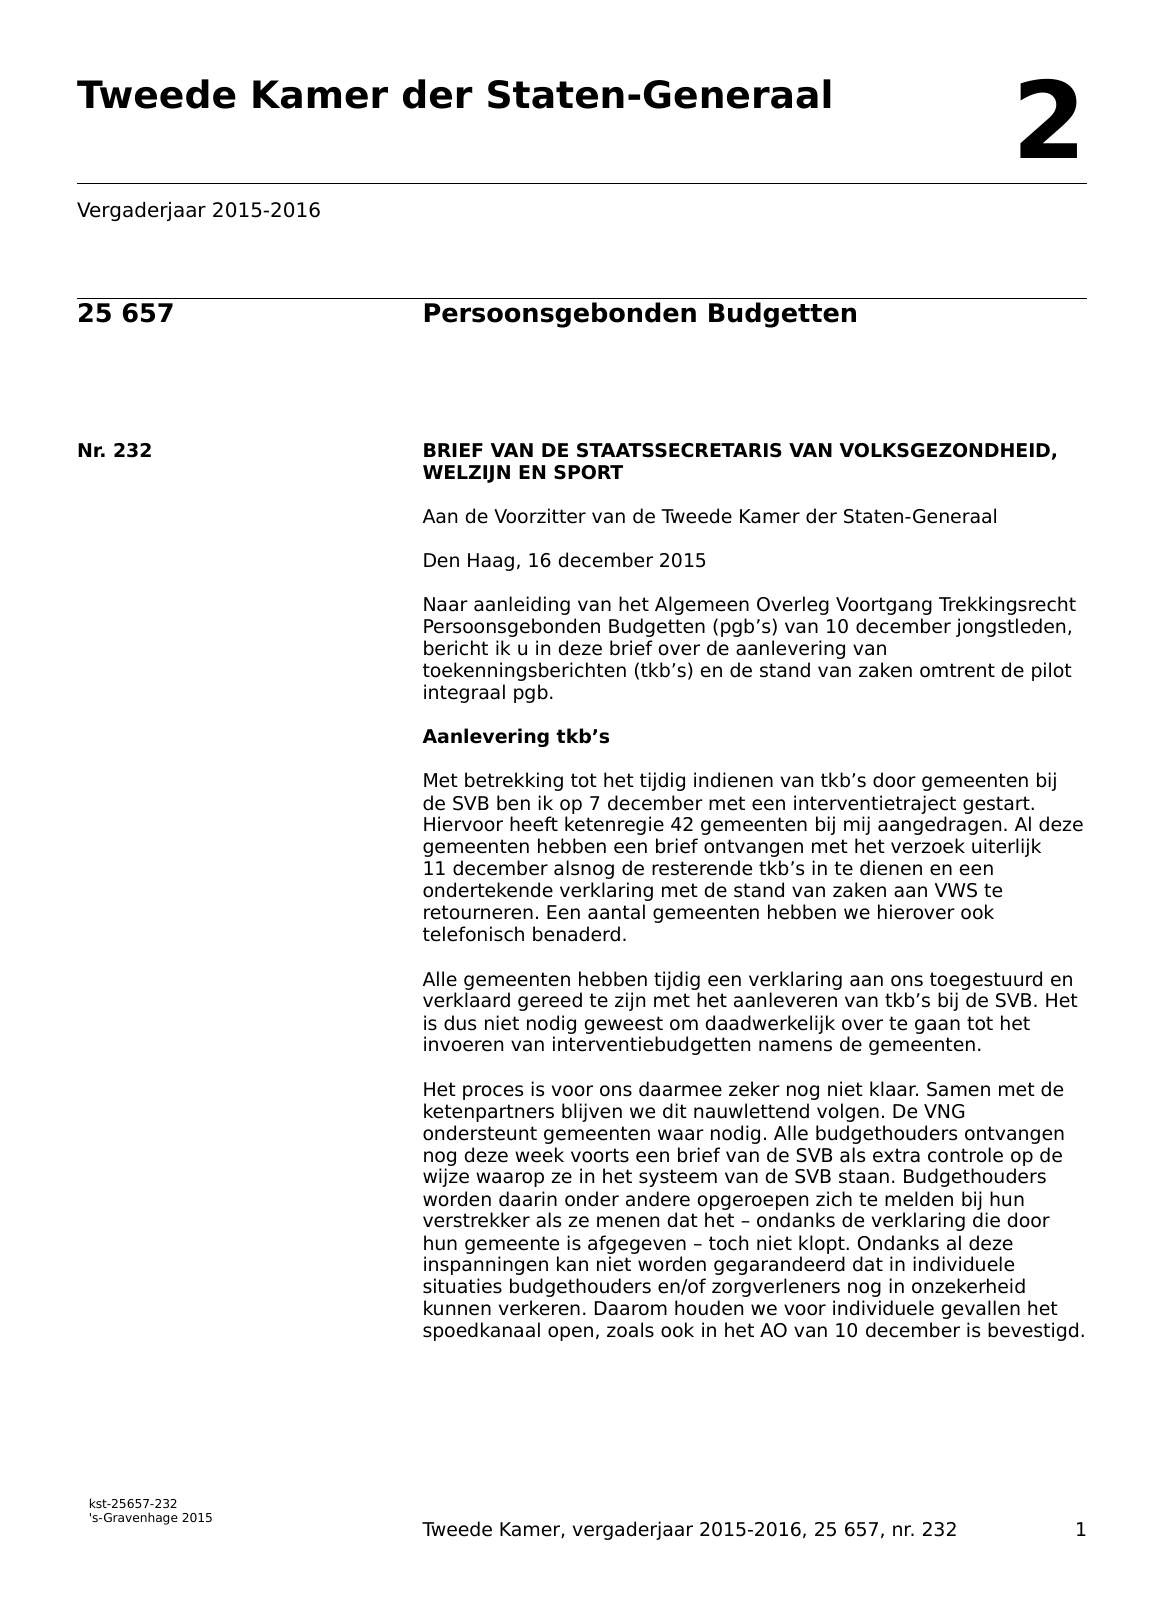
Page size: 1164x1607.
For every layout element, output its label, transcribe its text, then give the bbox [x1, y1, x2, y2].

text Aan de Voorzitter van de Tweede Kamer der Staten-Generaal [422, 506, 1087, 528]
text Het proces is voor ons daarmee zeker nog niet klaar. Samen met de ketenpartners blijven we dit nauwlettend volgen. De VNG ondersteunt gemeenten waar nodig. Alle budgethouders ontvangen nog deze week voorts een brief van de SVB als extra controle op de wijze waarop ze in het systeem van de SVB staan. Budgethouders worden daarin onder andere opgeroepen zich te melden bij hun verstrekker als ze menen dat het – ondanks de verklaring die door hun gemeente is afgegeven – toch niet klopt. Ondanks al deze inspanningen kan niet worden gegarandeerd dat in individuele situaties budgethouders en/of zorgverleners nog in onzekerheid kunnen verkeren. Daarom houden we voor individuele gevallen het spoedkanaal open, zoals ook in het AO van 10 december is bevestigd. [422, 1078, 1087, 1342]
subtitle Nr. 232 BRIEF VAN DE STAATSSECRETARIS VAN VOLKSGEZONDHEID, WELZIJN EN SPORT [77, 440, 1087, 484]
text Naar aanleiding van het Algemeen Overleg Voortgang Trekkingsrecht Persoonsgebonden Budgetten (pgb’s) van 10 december jongstleden, bericht ik u in deze brief over de aanlevering van toekenningsberichten (tkb’s) en de stand van zaken omtrent de pilot integraal pgb. [422, 594, 1087, 704]
subtitle 25 657 Persoonsgebonden Budgetten [77, 299, 1087, 329]
text kst-25657-232 [88, 1497, 323, 1511]
text Met betrekking tot het tijdig indienen van tkb’s door gemeenten bij de SVB ben ik op 7 december met een interventietraject gestart. Hiervoor heeft ketenregie 42 gemeenten bij mij aangedragen. Al deze gemeenten hebben een brief ontvangen met het verzoek uiterlijk 11 december alsnog de resterende tkb’s in te dienen en een ondertekende verklaring met de stand van zaken aan VWS te retourneren. Een aantal gemeenten hebben we hierover ook telefonisch benaderd. [422, 770, 1087, 946]
text 's-Gravenhage 2015 [88, 1511, 323, 1525]
text Alle gemeenten hebben tijdig een verklaring aan ons toegestuurd en verklaard gereed te zijn met het aanleveren van tkb’s bij de SVB. Het is dus niet nodig geweest om daadwerkelijk over te gaan tot het invoeren van interventiebudgetten namens de gemeenten. [422, 968, 1087, 1056]
subtitle Aanlevering tkb’s [422, 726, 1087, 748]
table_header 2 [886, 59, 1087, 183]
table_header Tweede Kamer der Staten-Generaal [77, 59, 886, 183]
table_cell Vergaderjaar 2015-2016 [77, 184, 1087, 298]
text Den Haag, 16 december 2015 [422, 550, 1087, 572]
